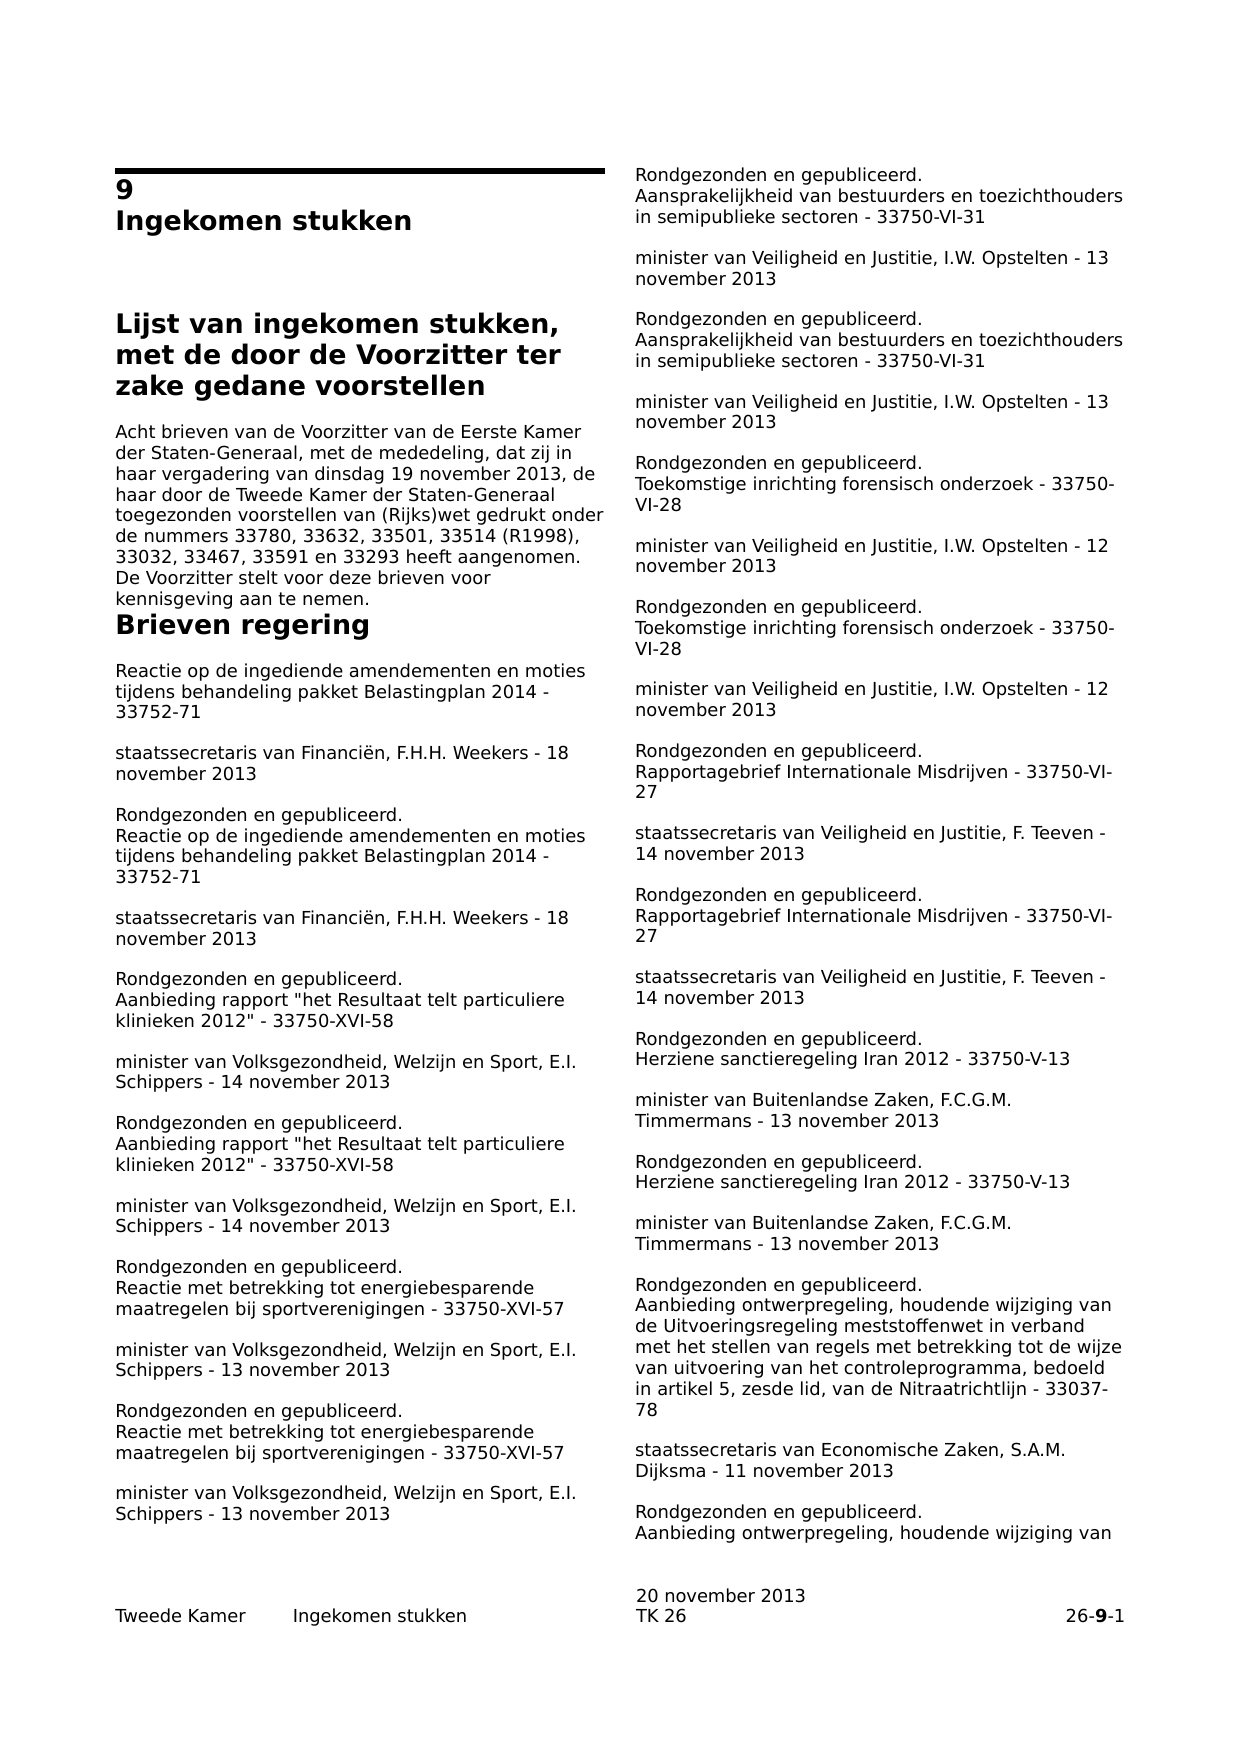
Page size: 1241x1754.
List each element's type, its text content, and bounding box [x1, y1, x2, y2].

text staatssecretaris van Veiligheid en Justitie, F. Teeven - 14 november 2013 [635, 967, 1125, 1008]
text Aanbieding ontwerpregeling, houdende wijziging van [635, 1522, 1125, 1543]
text minister van Veiligheid en Justitie, I.W. Opstelten - 12 november 2013 [635, 679, 1125, 721]
text Rondgezonden en gepubliceerd. [115, 1401, 605, 1422]
text Aansprakelijkheid van bestuurders en toezichthouders in semipublieke sectoren - 33750-VI-31 [635, 186, 1125, 228]
text Toekomstige inrichting forensisch onderzoek - 33750-VI-28 [635, 474, 1125, 515]
text Rondgezonden en gepubliceerd. [635, 1151, 1125, 1172]
text Rondgezonden en gepubliceerd. [635, 165, 1125, 186]
text Rondgezonden en gepubliceerd. [635, 1502, 1125, 1522]
text Reactie op de ingediende amendementen en moties tijdens behandeling pakket Belastingplan 2014 - 33752-71 [115, 825, 605, 888]
text Toekomstige inrichting forensisch onderzoek - 33750-VI-28 [635, 618, 1125, 659]
title Brieven regering [115, 609, 605, 641]
text minister van Veiligheid en Justitie, I.W. Opstelten - 12 november 2013 [635, 535, 1125, 577]
text minister van Volksgezondheid, Welzijn en Sport, E.I. Schippers - 14 november 2013 [115, 1196, 605, 1237]
text Aanbieding rapport "het Resultaat telt particuliere klinieken 2012" - 33750-XVI-58 [115, 1134, 605, 1176]
text minister van Volksgezondheid, Welzijn en Sport, E.I. Schippers - 13 november 2013 [115, 1483, 605, 1525]
text Reactie op de ingediende amendementen en moties tijdens behandeling pakket Belastingplan 2014 - 33752-71 [115, 661, 605, 723]
text Aanbieding ontwerpregeling, houdende wijziging van de Uitvoeringsregeling meststoffenwet in verband met het stellen van regels met betrekking tot de wijze van uitvoering van het controleprogramma, bedoeld in artikel 5, zesde lid, van de Nitraatrichtlijn - 33037-78 [635, 1295, 1125, 1420]
text minister van Buitenlandse Zaken, F.C.G.M. Timmermans - 13 november 2013 [635, 1090, 1125, 1131]
text Rapportagebrief Internationale Misdrijven - 33750-VI-27 [635, 761, 1125, 803]
text Rondgezonden en gepubliceerd. [635, 453, 1125, 474]
text Rapportagebrief Internationale Misdrijven - 33750-VI-27 [635, 905, 1125, 947]
text Acht brieven van de Voorzitter van de Eerste Kamer der Staten-Generaal, met de mededeling, dat zij in haar vergadering van dinsdag 19 november 2013, de haar door de Tweede Kamer der Staten-Generaal toegezonden voorstellen van (Rijks)wet gedrukt onder de nummers 33780, 33632, 33501, 33514 (R1998), 33032, 33467, 33591 en 33293 heeft aangenomen. [115, 422, 605, 568]
text Rondgezonden en gepubliceerd. [635, 1028, 1125, 1049]
text minister van Volksgezondheid, Welzijn en Sport, E.I. Schippers - 14 november 2013 [115, 1052, 605, 1093]
text De Voorzitter stelt voor deze brieven voor kennisgeving aan te nemen. [115, 568, 605, 609]
title Lijst van ingekomen stukken, met de door de Voorzitter ter zake gedane voorstellen [115, 308, 605, 402]
title 9 Ingekomen stukken [115, 174, 605, 237]
text minister van Buitenlandse Zaken, F.C.G.M. Timmermans - 13 november 2013 [635, 1213, 1125, 1254]
text Reactie met betrekking tot energiebesparende maatregelen bij sportverenigingen - 33750-XVI-57 [115, 1278, 605, 1319]
text minister van Veiligheid en Justitie, I.W. Opstelten - 13 november 2013 [635, 392, 1125, 433]
text Aanbieding rapport "het Resultaat telt particuliere klinieken 2012" - 33750-XVI-58 [115, 990, 605, 1032]
text Rondgezonden en gepubliceerd. [115, 804, 605, 825]
text staatssecretaris van Economische Zaken, S.A.M. Dijksma - 11 november 2013 [635, 1440, 1125, 1482]
text Aansprakelijkheid van bestuurders en toezichthouders in semipublieke sectoren - 33750-VI-31 [635, 330, 1125, 372]
text Rondgezonden en gepubliceerd. [635, 597, 1125, 618]
text staatssecretaris van Financiën, F.H.H. Weekers - 18 november 2013 [115, 908, 605, 949]
text Herziene sanctieregeling Iran 2012 - 33750-V-13 [635, 1049, 1125, 1070]
text Rondgezonden en gepubliceerd. [635, 309, 1125, 330]
text Herziene sanctieregeling Iran 2012 - 33750-V-13 [635, 1172, 1125, 1193]
text Rondgezonden en gepubliceerd. [115, 1257, 605, 1278]
text staatssecretaris van Veiligheid en Justitie, F. Teeven - 14 november 2013 [635, 823, 1125, 864]
text staatssecretaris van Financiën, F.H.H. Weekers - 18 november 2013 [115, 743, 605, 784]
text Rondgezonden en gepubliceerd. [115, 969, 605, 990]
text Rondgezonden en gepubliceerd. [635, 884, 1125, 905]
text minister van Volksgezondheid, Welzijn en Sport, E.I. Schippers - 13 november 2013 [115, 1339, 605, 1381]
text Rondgezonden en gepubliceerd. [635, 741, 1125, 761]
text minister van Veiligheid en Justitie, I.W. Opstelten - 13 november 2013 [635, 248, 1125, 289]
text Rondgezonden en gepubliceerd. [115, 1113, 605, 1134]
text Reactie met betrekking tot energiebesparende maatregelen bij sportverenigingen - 33750-XVI-57 [115, 1422, 605, 1463]
text Rondgezonden en gepubliceerd. [635, 1274, 1125, 1295]
